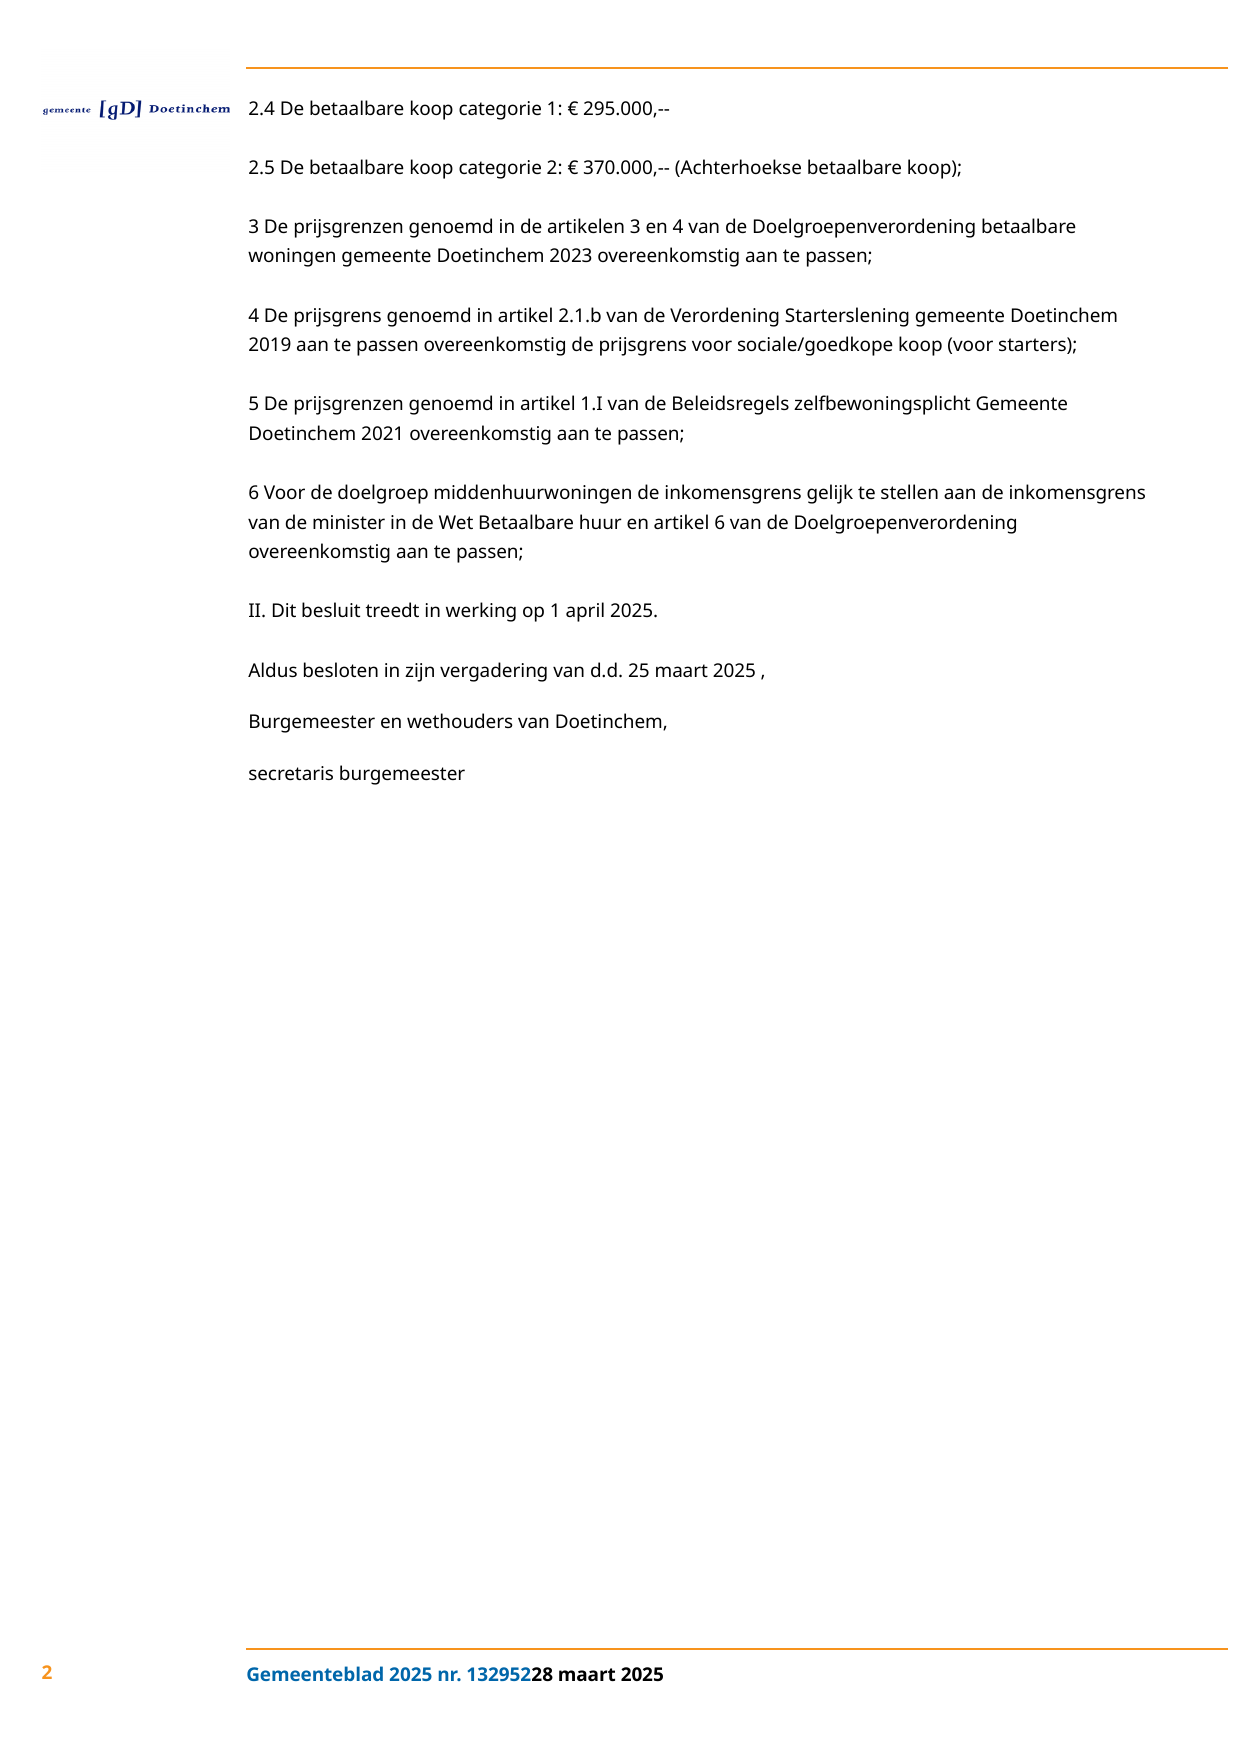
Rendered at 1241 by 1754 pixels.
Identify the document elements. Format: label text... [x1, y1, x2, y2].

text 2.4 De betaalbare koop categorie 1: € 295.000,-- [248, 95, 1152, 121]
text 4 De prijsgrens genoemd in artikel 2.1.b van de Verordening Starterslening gemeente Doetinchem 2019 aan te passen overeenkomstig de prijsgrens voor sociale/goedkope koop (voor starters); [248, 302, 1152, 357]
text II. Dit besluit treedt in werking op 1 april 2025. [248, 598, 1152, 623]
text 2.5 De betaalbare koop categorie 2: € 370.000,-- (Achterhoekse betaalbare koop); [248, 154, 1152, 180]
picture [41, 47, 231, 172]
text 5 De prijsgrenzen genoemd in artikel 1.I van de Beleidsregels zelfbewoningsplicht Gemeente Doetinchem 2021 overeenkomstig aan te passen; [248, 391, 1152, 446]
text Burgemeester en wethouders van Doetinchem, [248, 708, 1152, 734]
text secretaris burgemeester [248, 760, 1152, 786]
text 6 Voor de doelgroep middenhuurwoningen de inkomensgrens gelijk te stellen aan de inkomensgrens van de minister in de Wet Betaalbare huur en artikel 6 van de Doelgroepenverordening overeenkomstig aan te passen; [248, 479, 1152, 564]
text 3 De prijsgrenzen genoemd in de artikelen 3 en 4 van de Doelgroepenverordening betaalbare woningen gemeente Doetinchem 2023 overeenkomstig aan te passen; [248, 213, 1152, 268]
text Aldus besloten in zijn vergadering van d.d. 25 maart 2025 , [248, 657, 1152, 683]
